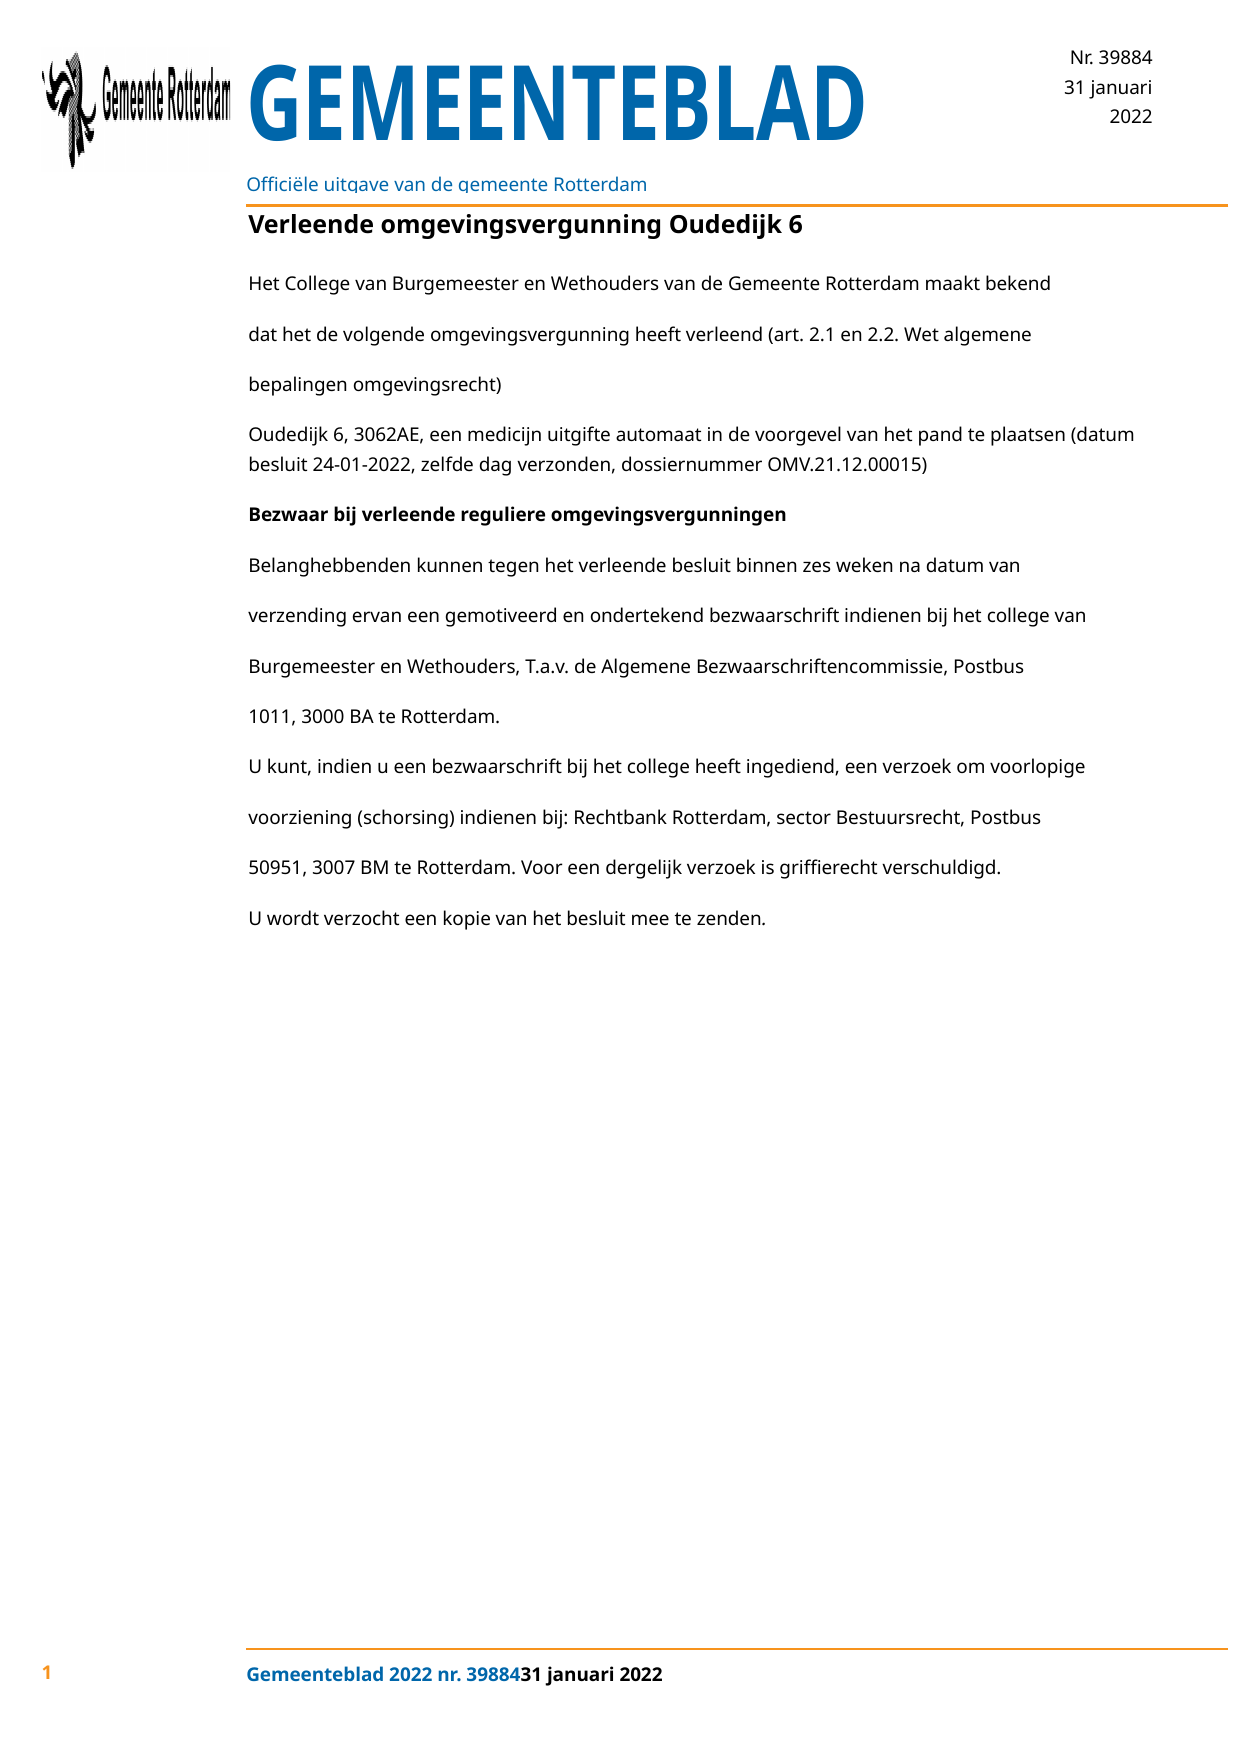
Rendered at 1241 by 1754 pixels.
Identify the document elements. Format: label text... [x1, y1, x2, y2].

text verzending ervan een gemotiveerd en ondertekend bezwaarschrift indienen bij het college van [248, 602, 1152, 628]
text Oudedijk 6, 3062AE, een medicijn uitgifte automaat in de voorgevel van het pand te plaatsen (datum besluit 24-01-2022, zelfde dag verzonden, dossiernummer OMV.21.12.00015) [248, 422, 1152, 477]
text Verleende omgevingsvergunning Oudedijk 6 [248, 207, 1152, 241]
text dat het de volgende omgevingsvergunning heeft verleend (art. 2.1 en 2.2. Wet algemene [248, 321, 1152, 346]
text Het College van Burgemeester en Wethouders van de Gemeente Rotterdam maakt bekend [248, 270, 1152, 296]
text bepalingen omgevingsrecht) [248, 371, 1152, 397]
picture [41, 47, 231, 172]
text voorziening (schorsing) indienen bij: Rechtbank Rotterdam, sector Bestuursrecht, Postbus [248, 804, 1152, 830]
text U kunt, indien u een bezwaarschrift bij het college heeft ingediend, een verzoek om voorlopige [248, 754, 1152, 779]
text Belanghebbenden kunnen tegen het verleende besluit binnen zes weken na datum van [248, 552, 1152, 578]
text 50951, 3007 BM te Rotterdam. Voor een dergelijk verzoek is griffierecht verschuldigd. [248, 854, 1152, 880]
text Burgemeester en Wethouders, T.a.v. de Algemene Bezwaarschriftencommissie, Postbus [248, 653, 1152, 678]
text U wordt verzocht een kopie van het besluit mee te zenden. [248, 905, 1152, 931]
text Bezwaar bij verleende reguliere omgevingsvergunningen [248, 502, 1152, 527]
text 1011, 3000 BA te Rotterdam. [248, 703, 1152, 729]
